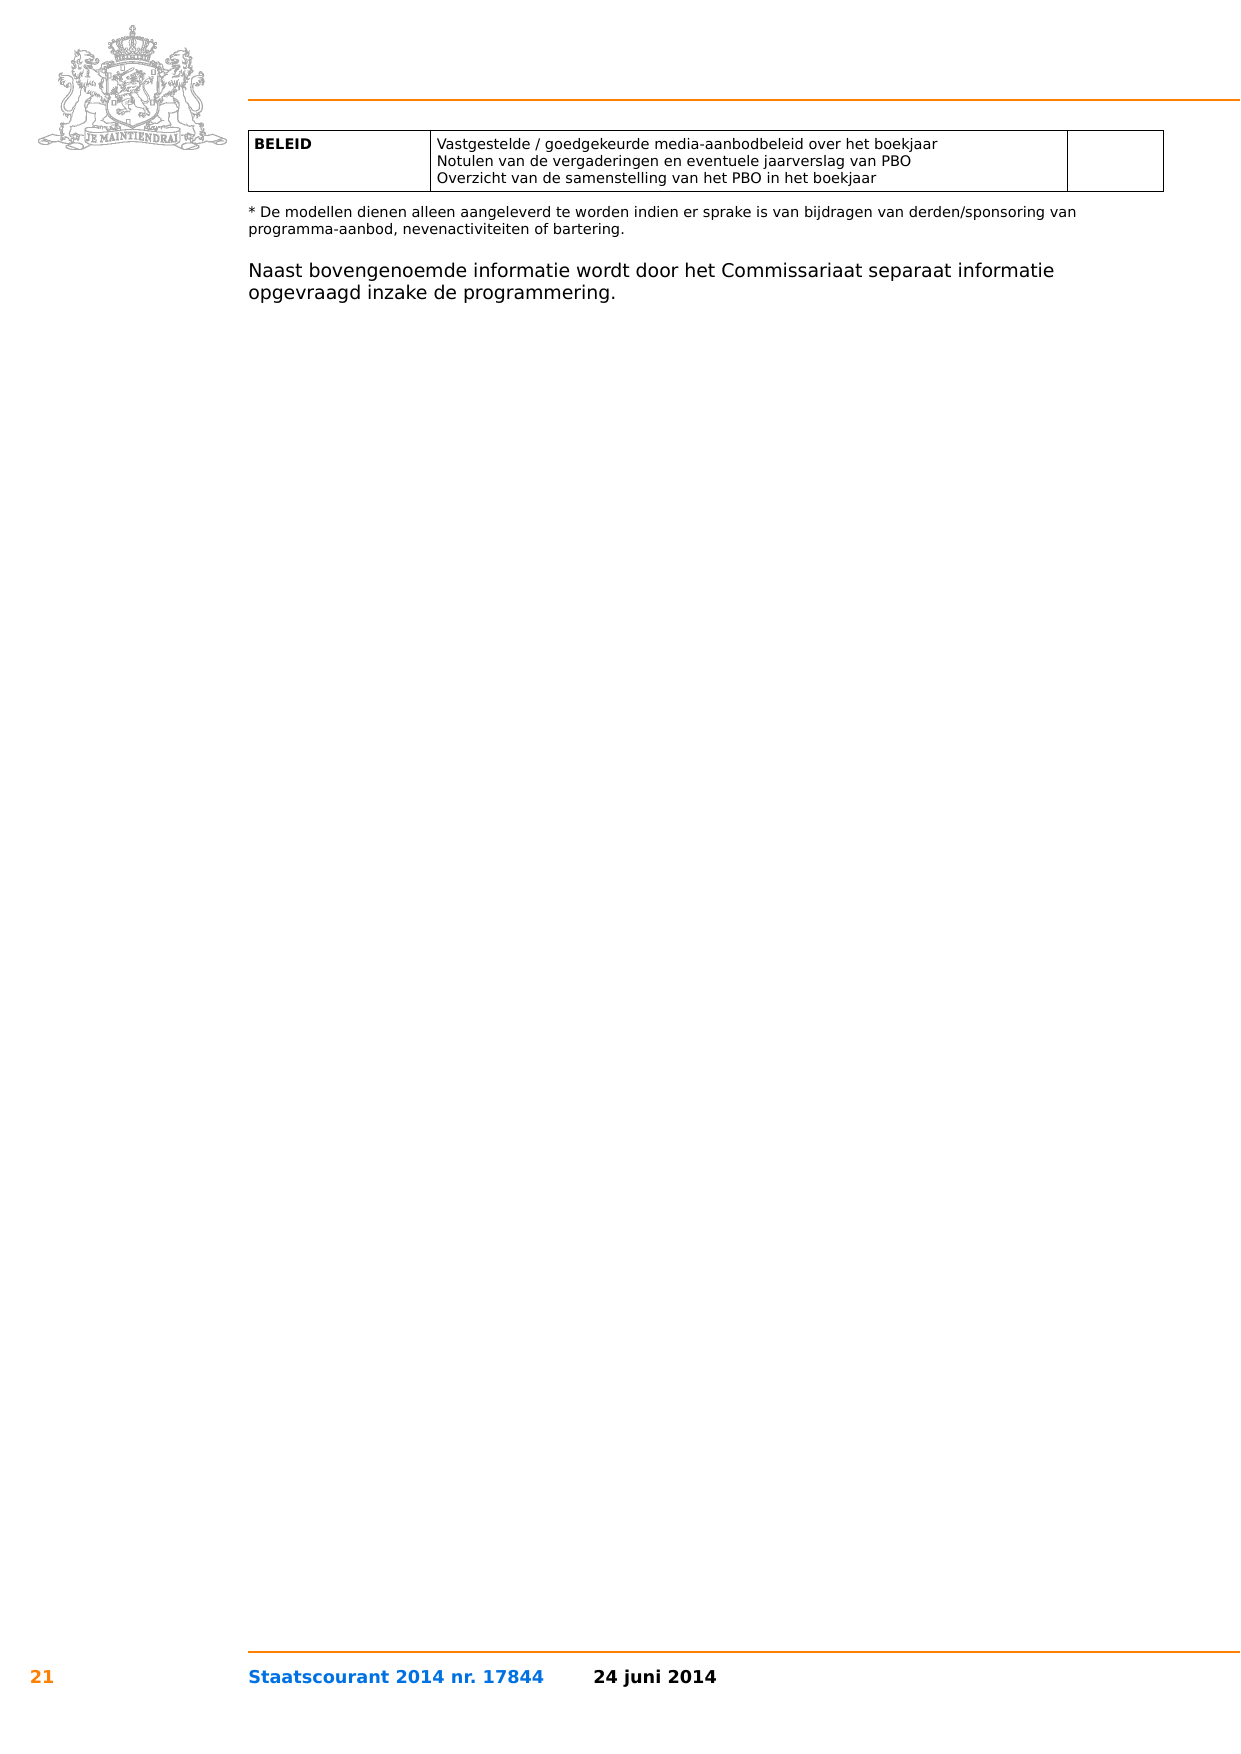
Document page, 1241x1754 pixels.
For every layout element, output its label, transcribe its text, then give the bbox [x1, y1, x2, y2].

text Naast bovengenoemde informatie wordt door het Commissariaat separaat informatie opgevraagd inzake de programmering. [248, 260, 1163, 304]
table_cell Vastgestelde / goedgekeurde media-aanbodbeleid over het boekjaar Notulen van de vergaderingen en eventuele jaarverslag van PBO Overzicht van de samenstelling van het PBO in het boekjaar [431, 131, 1067, 191]
table_cell * De modellen dienen alleen aangeleverd te worden indien er sprake is van bijdragen van derden/sponsoring van programma-aanbod, nevenactiviteiten of bartering. [248, 192, 1163, 238]
table_cell BELEID [249, 131, 430, 191]
table_cell [1068, 131, 1163, 191]
picture [38, 25, 227, 150]
